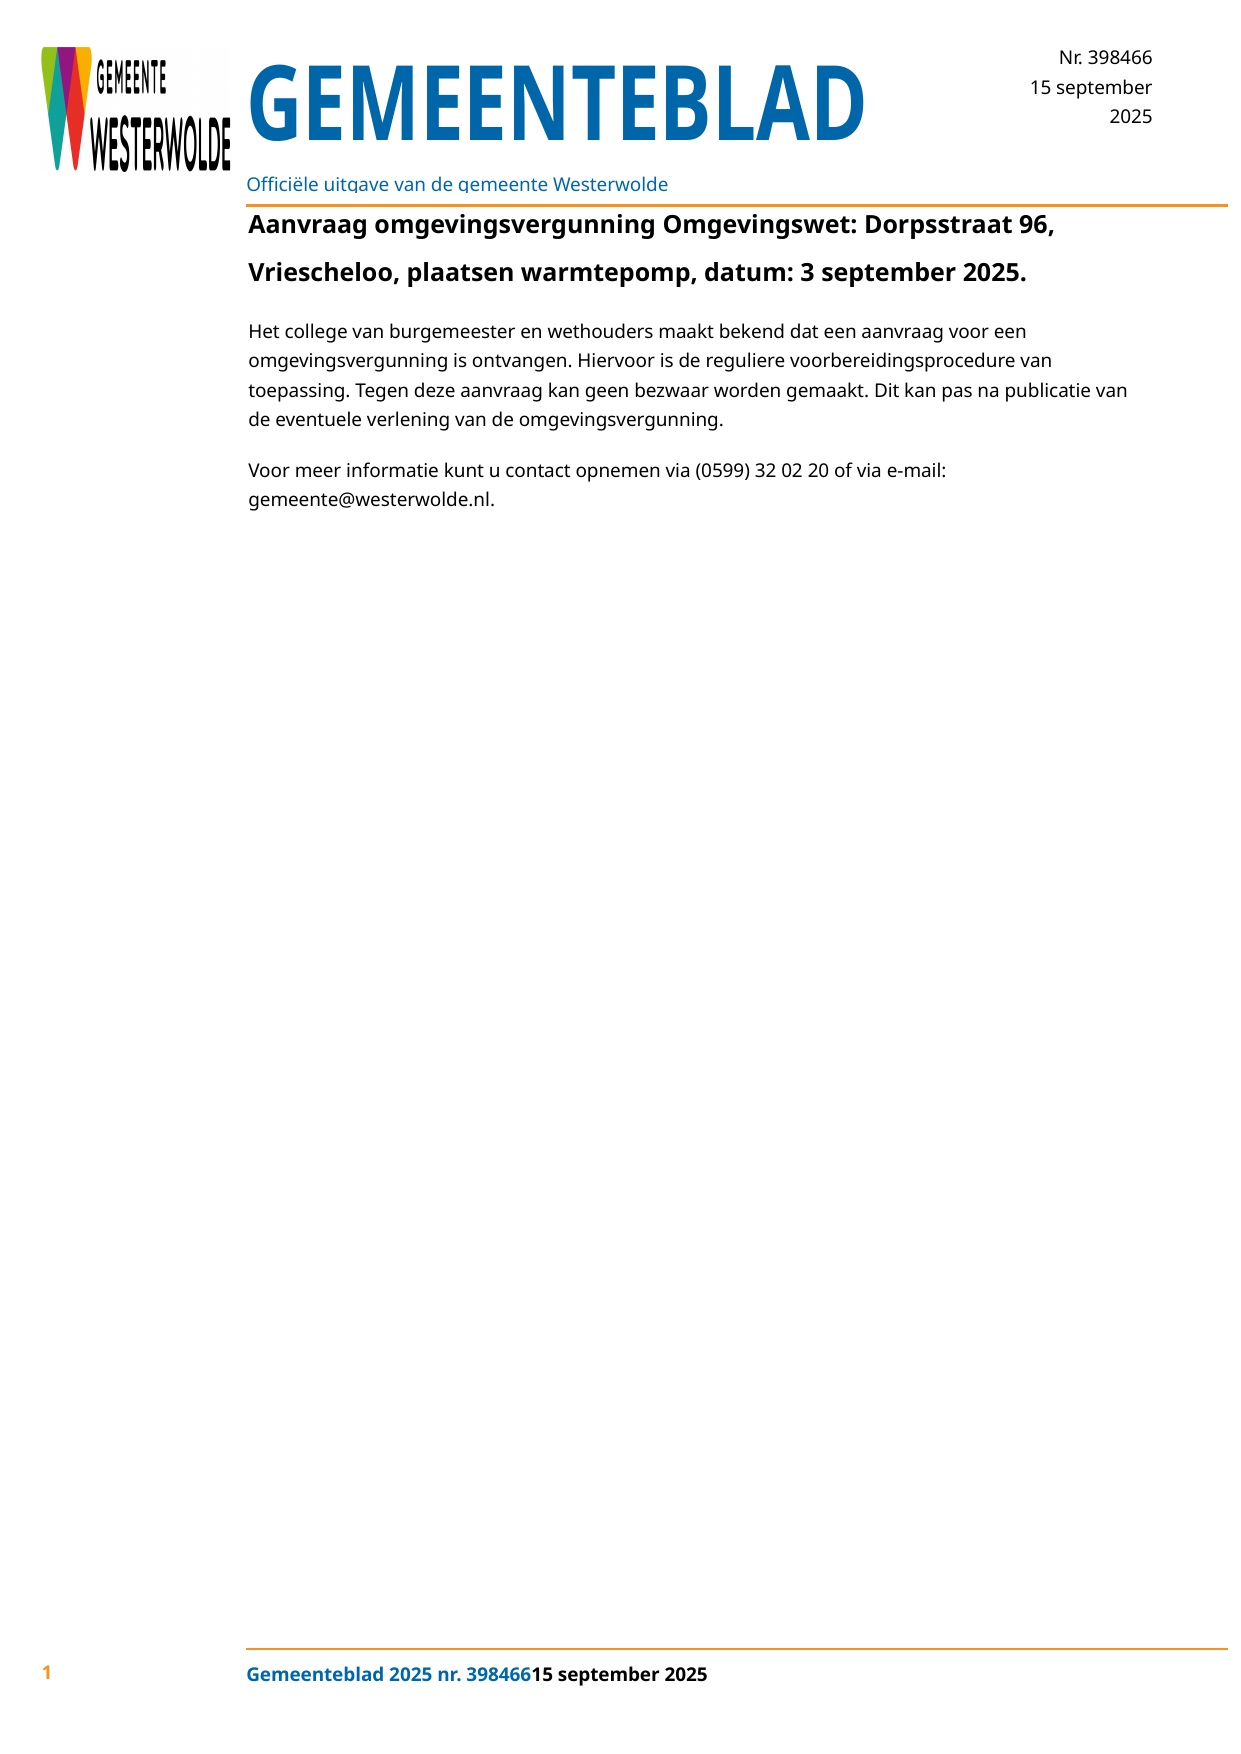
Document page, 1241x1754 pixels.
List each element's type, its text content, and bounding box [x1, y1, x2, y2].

picture [41, 47, 231, 172]
text Voor meer informatie kunt u contact opnemen via (0599) 32 02 20 of via e-mail: gemeente@westerwolde.nl. [248, 457, 1152, 512]
text Het college van burgemeester en wethouders maakt bekend dat een aanvraag voor een omgevingsvergunning is ontvangen. Hiervoor is de reguliere voorbereidingsprocedure van toepassing. Tegen deze aanvraag kan geen bezwaar worden gemaakt. Dit kan pas na publicatie van de eventuele verlening van de omgevingsvergunning. [248, 318, 1152, 432]
text Aanvraag omgevingsvergunning Omgevingswet: Dorpsstraat 96, Vriescheloo, plaatsen warmtepomp, datum: 3 september 2025. [248, 207, 1152, 288]
